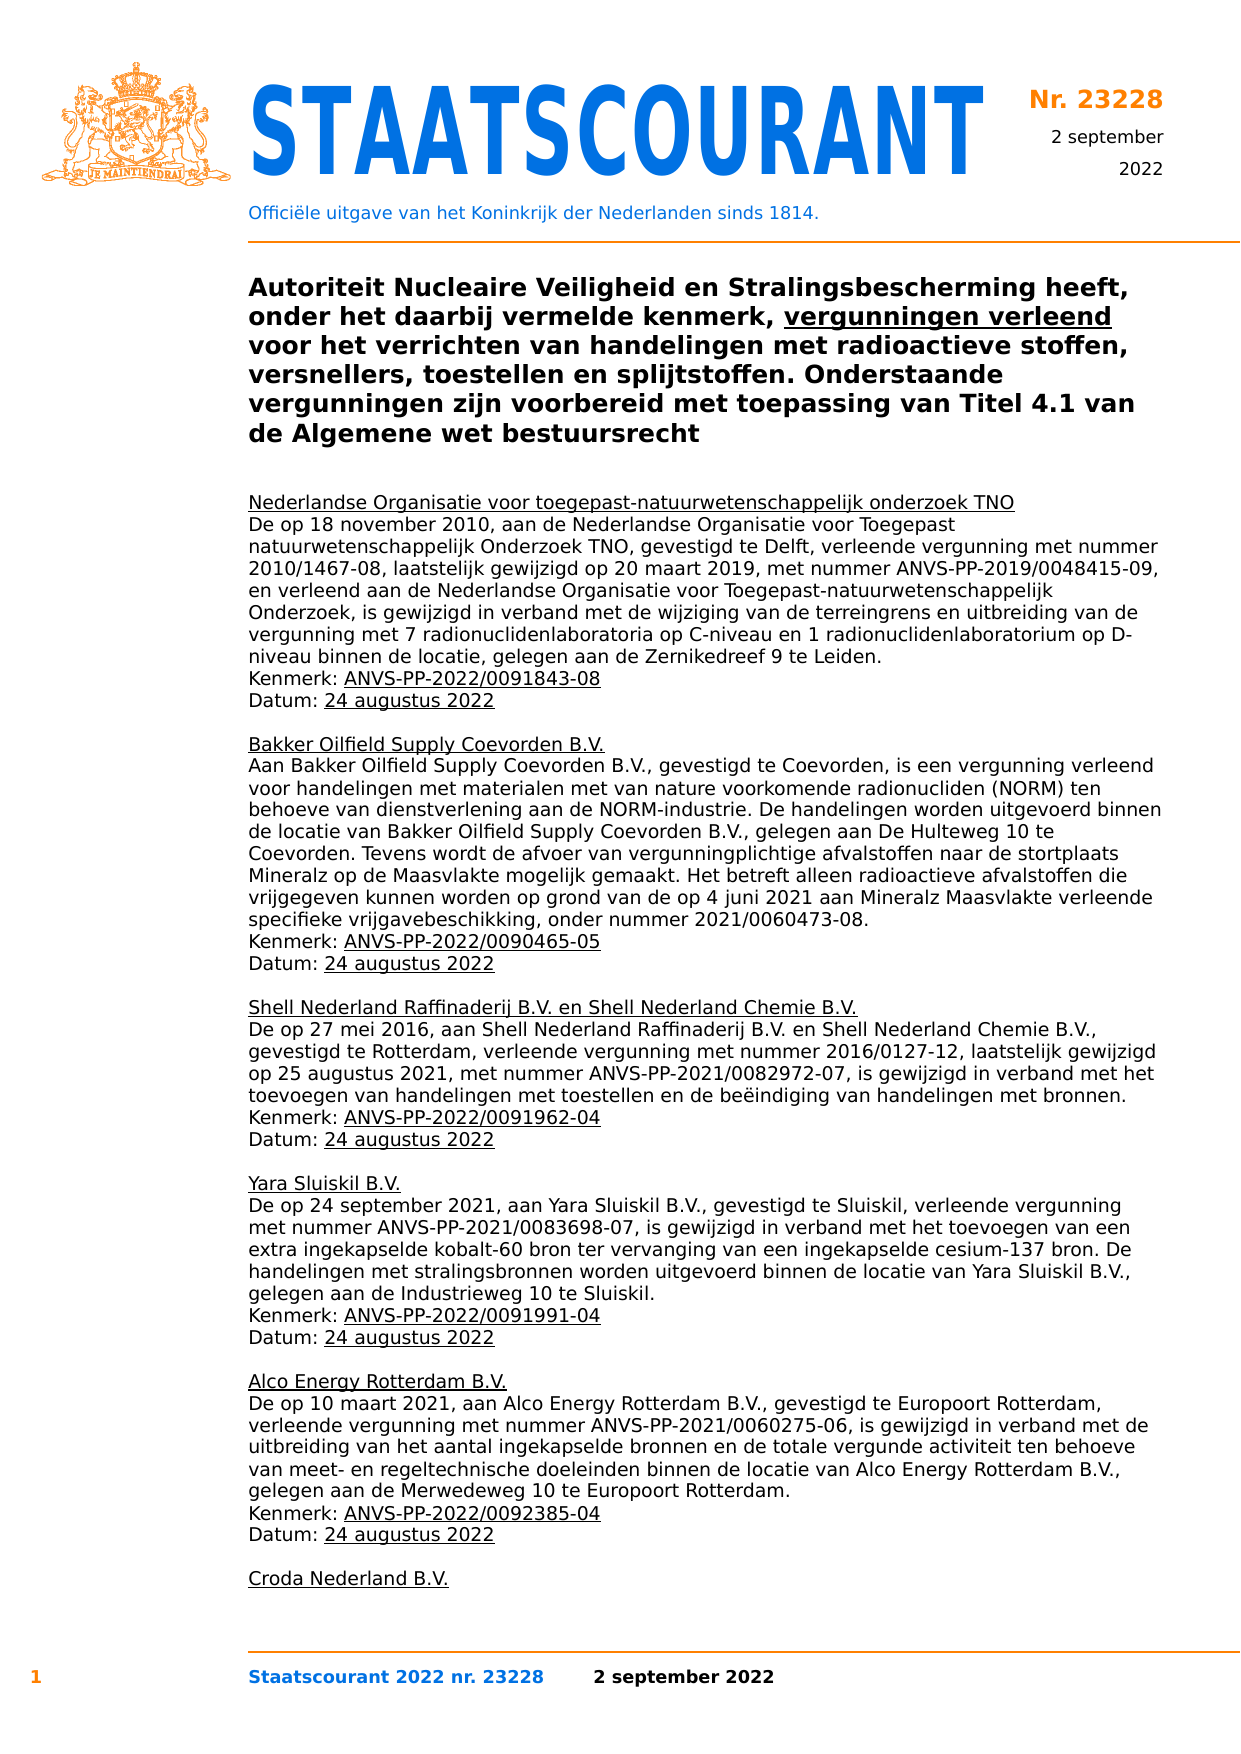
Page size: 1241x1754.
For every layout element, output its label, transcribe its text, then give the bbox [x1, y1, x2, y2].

text Kenmerk: ANVS-PP-2022/0091843-08 [248, 668, 1163, 689]
picture [41, 62, 231, 186]
text De op 10 maart 2021, aan Alco Energy Rotterdam B.V., gevestigd te Europoort Rotterdam, verleende vergunning met nummer ANVS-PP-2021/0060275-06, is gewijzigd in verband met de uitbreiding van het aantal ingekapselde bronnen en de totale vergunde activiteit ten behoeve van meet- en regeltechnische doeleinden binnen de locatie van Alco Energy Rotterdam B.V., gelegen aan de Merwedeweg 10 te Europoort Rotterdam. [248, 1392, 1163, 1502]
text De op 18 november 2010, aan de Nederlandse Organisatie voor Toegepast natuurwetenschappelijk Onderzoek TNO, gevestigd te Delft, verleende vergunning met nummer 2010/1467-08, laatstelijk gewijzigd op 20 maart 2019, met nummer ANVS-PP-2019/0048415-09, en verleend aan de Nederlandse Organisatie voor Toegepast-natuurwetenschappelijk Onderzoek, is gewijzigd in verband met de wijziging van de terreingrens en uitbreiding van de vergunning met 7 radionuclidenlaboratoria op C-niveau en 1 radionuclidenlaboratorium op D-niveau binnen de locatie, gelegen aan de Zernikedreef 9 te Leiden. [248, 514, 1163, 668]
text Kenmerk: ANVS-PP-2022/0091962-04 [248, 1107, 1163, 1129]
text De op 24 september 2021, aan Yara Sluiskil B.V., gevestigd te Sluiskil, verleende vergunning met nummer ANVS-PP-2021/0083698-07, is gewijzigd in verband met het toevoegen van een extra ingekapselde kobalt-60 bron ter vervanging van een ingekapselde cesium-137 bron. De handelingen met stralingsbronnen worden uitgevoerd binnen de locatie van Yara Sluiskil B.V., gelegen aan de Industrieweg 10 te Sluiskil. [248, 1195, 1163, 1305]
text Kenmerk: ANVS-PP-2022/0091991-04 [248, 1305, 1163, 1327]
table_header Nr. 23228 [998, 62, 1240, 121]
text Yara Sluiskil B.V. [248, 1173, 1163, 1195]
table_cell Officiële uitgave van het Koninkrijk der Nederlanden sinds 1814. [248, 203, 1240, 241]
text Kenmerk: ANVS-PP-2022/0092385-04 [248, 1502, 1163, 1524]
table_header [25, 62, 248, 241]
table_cell 2022 [998, 153, 1240, 203]
text Bakker Oilfield Supply Coevorden B.V. [248, 733, 1163, 755]
text Croda Nederland B.V. [248, 1568, 1163, 1590]
subtitle Autoriteit Nucleaire Veiligheid en Stralingsbescherming heeft, onder het daarbij vermelde kenmerk, vergunningen verleend voor het verrichten van handelingen met radioactieve stoffen, versnellers, toestellen en splijtstoffen. Onderstaande vergunningen zijn voorbereid met toepassing van Titel 4.1 van de Algemene wet bestuursrecht [248, 273, 1163, 448]
text Alco Energy Rotterdam B.V. [248, 1371, 1163, 1392]
text Nederlandse Organisatie voor toegepast-natuurwetenschappelijk onderzoek TNO [248, 492, 1163, 514]
text Datum: 24 augustus 2022 [248, 689, 1163, 712]
table_cell 2 september [998, 121, 1240, 153]
text Datum: 24 augustus 2022 [248, 1129, 1163, 1151]
text Datum: 24 augustus 2022 [248, 1524, 1163, 1546]
text Datum: 24 augustus 2022 [248, 953, 1163, 975]
text Aan Bakker Oilfield Supply Coevorden B.V., gevestigd te Coevorden, is een vergunning verleend voor handelingen met materialen met van nature voorkomende radionucliden (NORM) ten behoeve van dienstverlening aan de NORM-industrie. De handelingen worden uitgevoerd binnen de locatie van Bakker Oilfield Supply Coevorden B.V., gelegen aan De Hulteweg 10 te Coevorden. Tevens wordt de afvoer van vergunningplichtige afvalstoffen naar de stortplaats Mineralz op de Maasvlakte mogelijk gemaakt. Het betreft alleen radioactieve afvalstoffen die vrijgegeven kunnen worden op grond van de op 4 juni 2021 aan Mineralz Maasvlakte verleende specifieke vrijgavebeschikking, onder nummer 2021/0060473-08. [248, 755, 1163, 931]
table_header STAATSCOURANT [248, 62, 998, 203]
text Kenmerk: ANVS-PP-2022/0090465-05 [248, 931, 1163, 953]
text De op 27 mei 2016, aan Shell Nederland Raffinaderij B.V. en Shell Nederland Chemie B.V., gevestigd te Rotterdam, verleende vergunning met nummer 2016/0127-12, laatstelijk gewijzigd op 25 augustus 2021, met nummer ANVS-PP-2021/0082972-07, is gewijzigd in verband met het toevoegen van handelingen met toestellen en de beëindiging van handelingen met bronnen. [248, 1019, 1163, 1107]
text Datum: 24 augustus 2022 [248, 1327, 1163, 1349]
text Shell Nederland Raffinaderij B.V. en Shell Nederland Chemie B.V. [248, 997, 1163, 1019]
